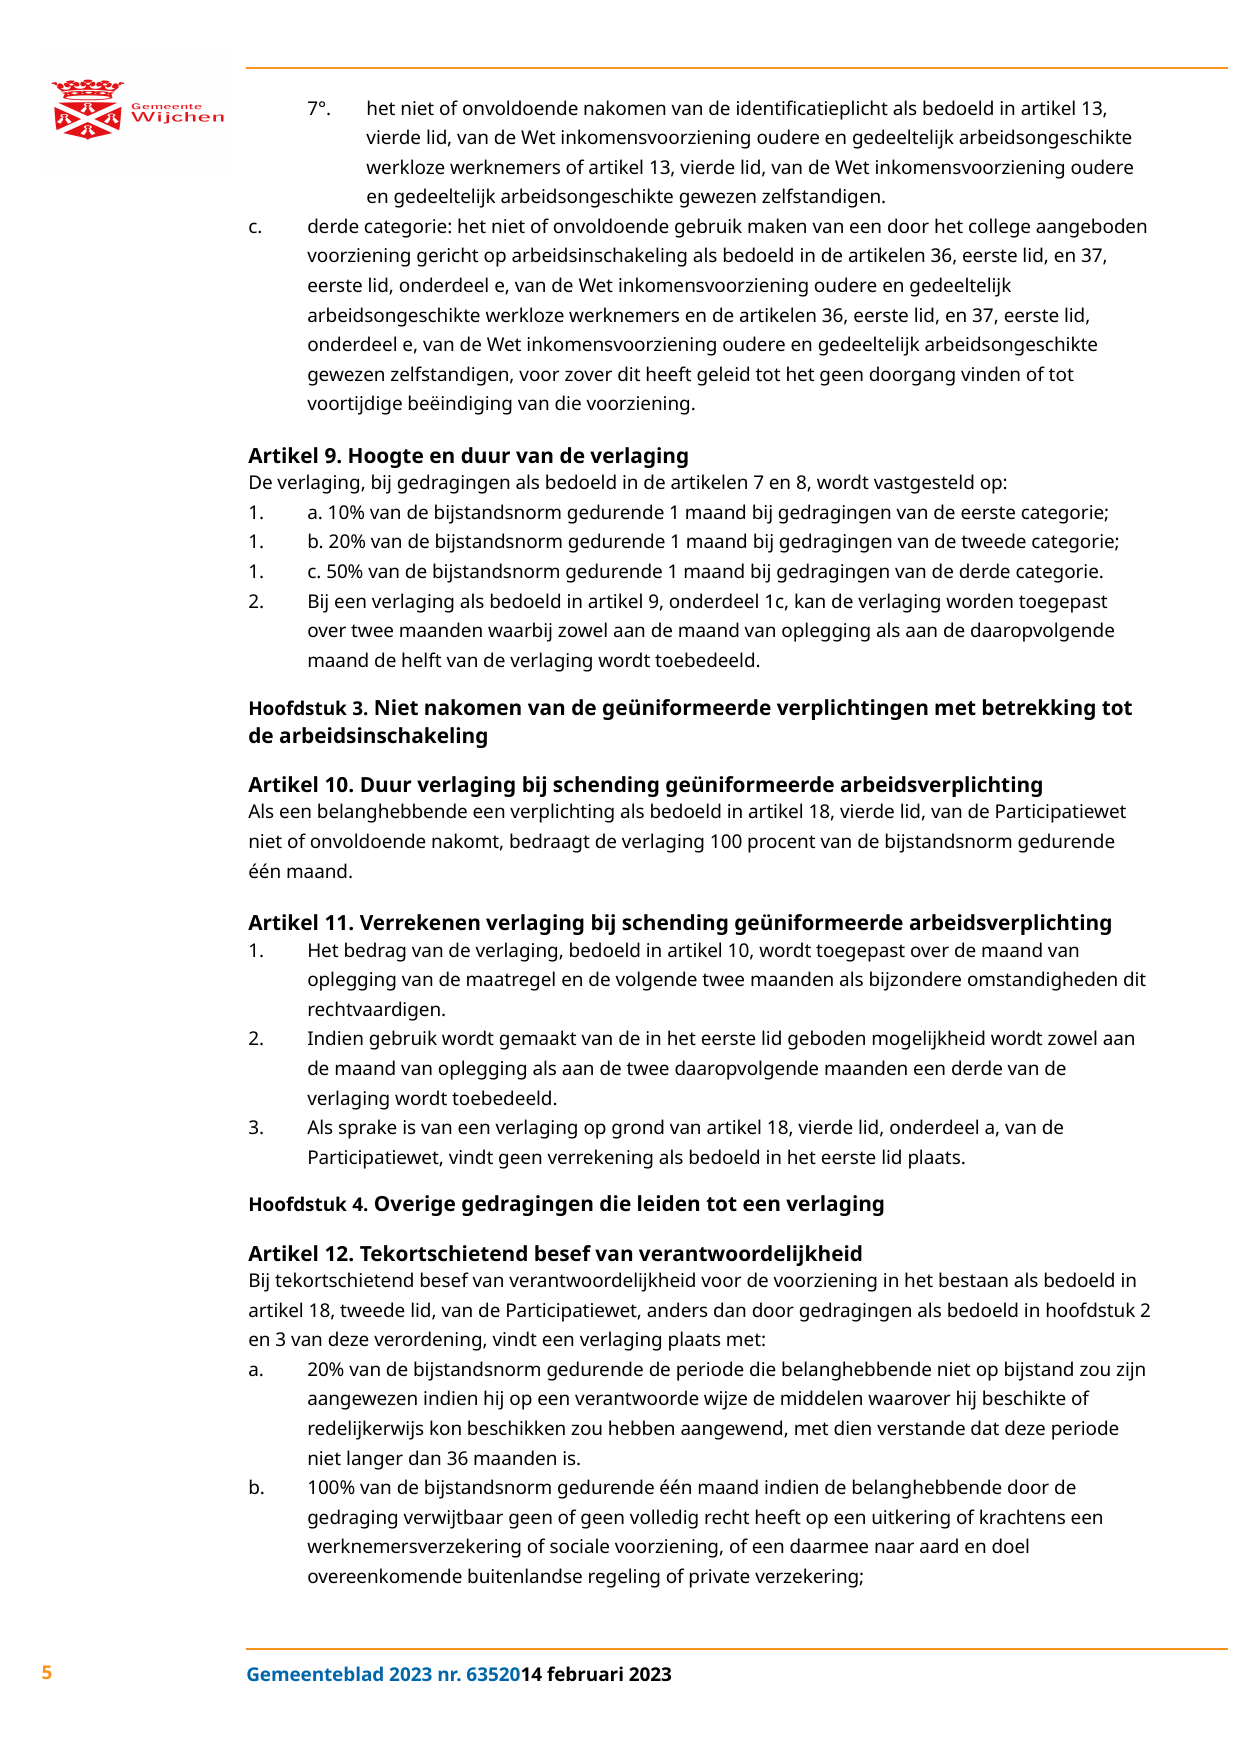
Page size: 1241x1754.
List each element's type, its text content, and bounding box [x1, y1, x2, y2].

list het niet of onvoldoende nakomen van de identificatieplicht als bedoeld in artikel 13, vierde lid, van de Wet inkomensvoorziening oudere en gedeeltelijk arbeidsongeschikte werkloze werknemers of artikel 13, vierde lid, van de Wet inkomensvoorziening oudere en gedeeltelijk arbeidsongeschikte gewezen zelfstandigen. [307, 95, 1152, 209]
list b. 20% van de bijstandsnorm gedurende 1 maand bij gedragingen van de tweede categorie; [248, 529, 1152, 554]
list 20% van de bijstandsnorm gedurende de periode die belanghebbende niet op bijstand zou zijn aangewezen indien hij op een verantwoorde wijze de middelen waarover hij beschikte of redelijkerwijs kon beschikken zou hebben aangewend, met dien verstande dat deze periode niet langer dan 36 maanden is. [248, 1356, 1152, 1470]
text Bij tekortschietend besef van verantwoordelijkheid voor de voorziening in het bestaan als bedoeld in artikel 18, tweede lid, van de Participatiewet, anders dan door gedragingen als bedoeld in hoofdstuk 2 en 3 van deze verordening, vindt een verlaging plaats met: [248, 1267, 1152, 1352]
list 100% van de bijstandsnorm gedurende één maand indien de belanghebbende door de gedraging verwijtbaar geen of geen volledig recht heeft op een uitkering of krachtens een werknemersverzekering of sociale voorziening, of een daarmee naar aard en doel overeenkomende buitenlandse regeling of private verzekering; [248, 1474, 1152, 1589]
list c. 50% van de bijstandsnorm gedurende 1 maand bij gedragingen van de derde categorie. [248, 558, 1152, 584]
list Indien gebruik wordt gemaakt van de in het eerste lid geboden mogelijkheid wordt zowel aan de maand van oplegging als aan de twee daaropvolgende maanden een derde van de verlaging wordt toebedeeld. [248, 1026, 1152, 1110]
list Bij een verlaging als bedoeld in artikel 9, onderdeel 1c, kan de verlaging worden toegepast over twee maanden waarbij zowel aan de maand van oplegging als aan de daaropvolgende maand de helft van de verlaging wordt toebedeeld. [248, 588, 1152, 673]
text Artikel 11. Verrekenen verlaging bij schending geüniformeerde arbeidsverplichting [248, 908, 1152, 937]
text Hoofdstuk 3. Niet nakomen van de geüniformeerde verplichtingen met betrekking tot de arbeidsinschakeling [248, 693, 1152, 749]
list Het bedrag van de verlaging, bedoeld in artikel 10, wordt toegepast over de maand van oplegging van de maatregel en de volgende twee maanden als bijzondere omstandigheden dit rechtvaardigen. [248, 937, 1152, 1022]
list derde categorie: het niet of onvoldoende gebruik maken van een door het college aangeboden voorziening gericht op arbeidsinschakeling als bedoeld in de artikelen 36, eerste lid, en 37, eerste lid, onderdeel e, van de Wet inkomensvoorziening oudere en gedeeltelijk arbeidsongeschikte werkloze werknemers en de artikelen 36, eerste lid, en 37, eerste lid, onderdeel e, van de Wet inkomensvoorziening oudere en gedeeltelijk arbeidsongeschikte gewezen zelfstandigen, voor zover dit heeft geleid tot het geen doorgang vinden of tot voortijdige beëindiging van die voorziening. [248, 213, 1152, 416]
list Als sprake is van een verlaging op grond van artikel 18, vierde lid, onderdeel a, van de Participatiewet, vindt geen verrekening als bedoeld in het eerste lid plaats. [248, 1114, 1152, 1169]
picture [41, 47, 231, 172]
text Artikel 9. Hoogte en duur van de verlaging [248, 441, 1152, 469]
list a. 10% van de bijstandsnorm gedurende 1 maand bij gedragingen van de eerste categorie; [248, 499, 1152, 525]
text Artikel 10. Duur verlaging bij schending geüniformeerde arbeidsverplichting [248, 770, 1152, 799]
text Als een belanghebbende een verplichting als bedoeld in artikel 18, vierde lid, van de Participatiewet niet of onvoldoende nakomt, bedraagt de verlaging 100 procent van de bijstandsnorm gedurende één maand. [248, 799, 1152, 884]
text Hoofdstuk 4. Overige gedragingen die leiden tot een verlaging [248, 1189, 1152, 1218]
text De verlaging, bij gedragingen als bedoeld in de artikelen 7 en 8, wordt vastgesteld op: [248, 469, 1152, 495]
text Artikel 12. Tekortschietend besef van verantwoordelijkheid [248, 1239, 1152, 1267]
